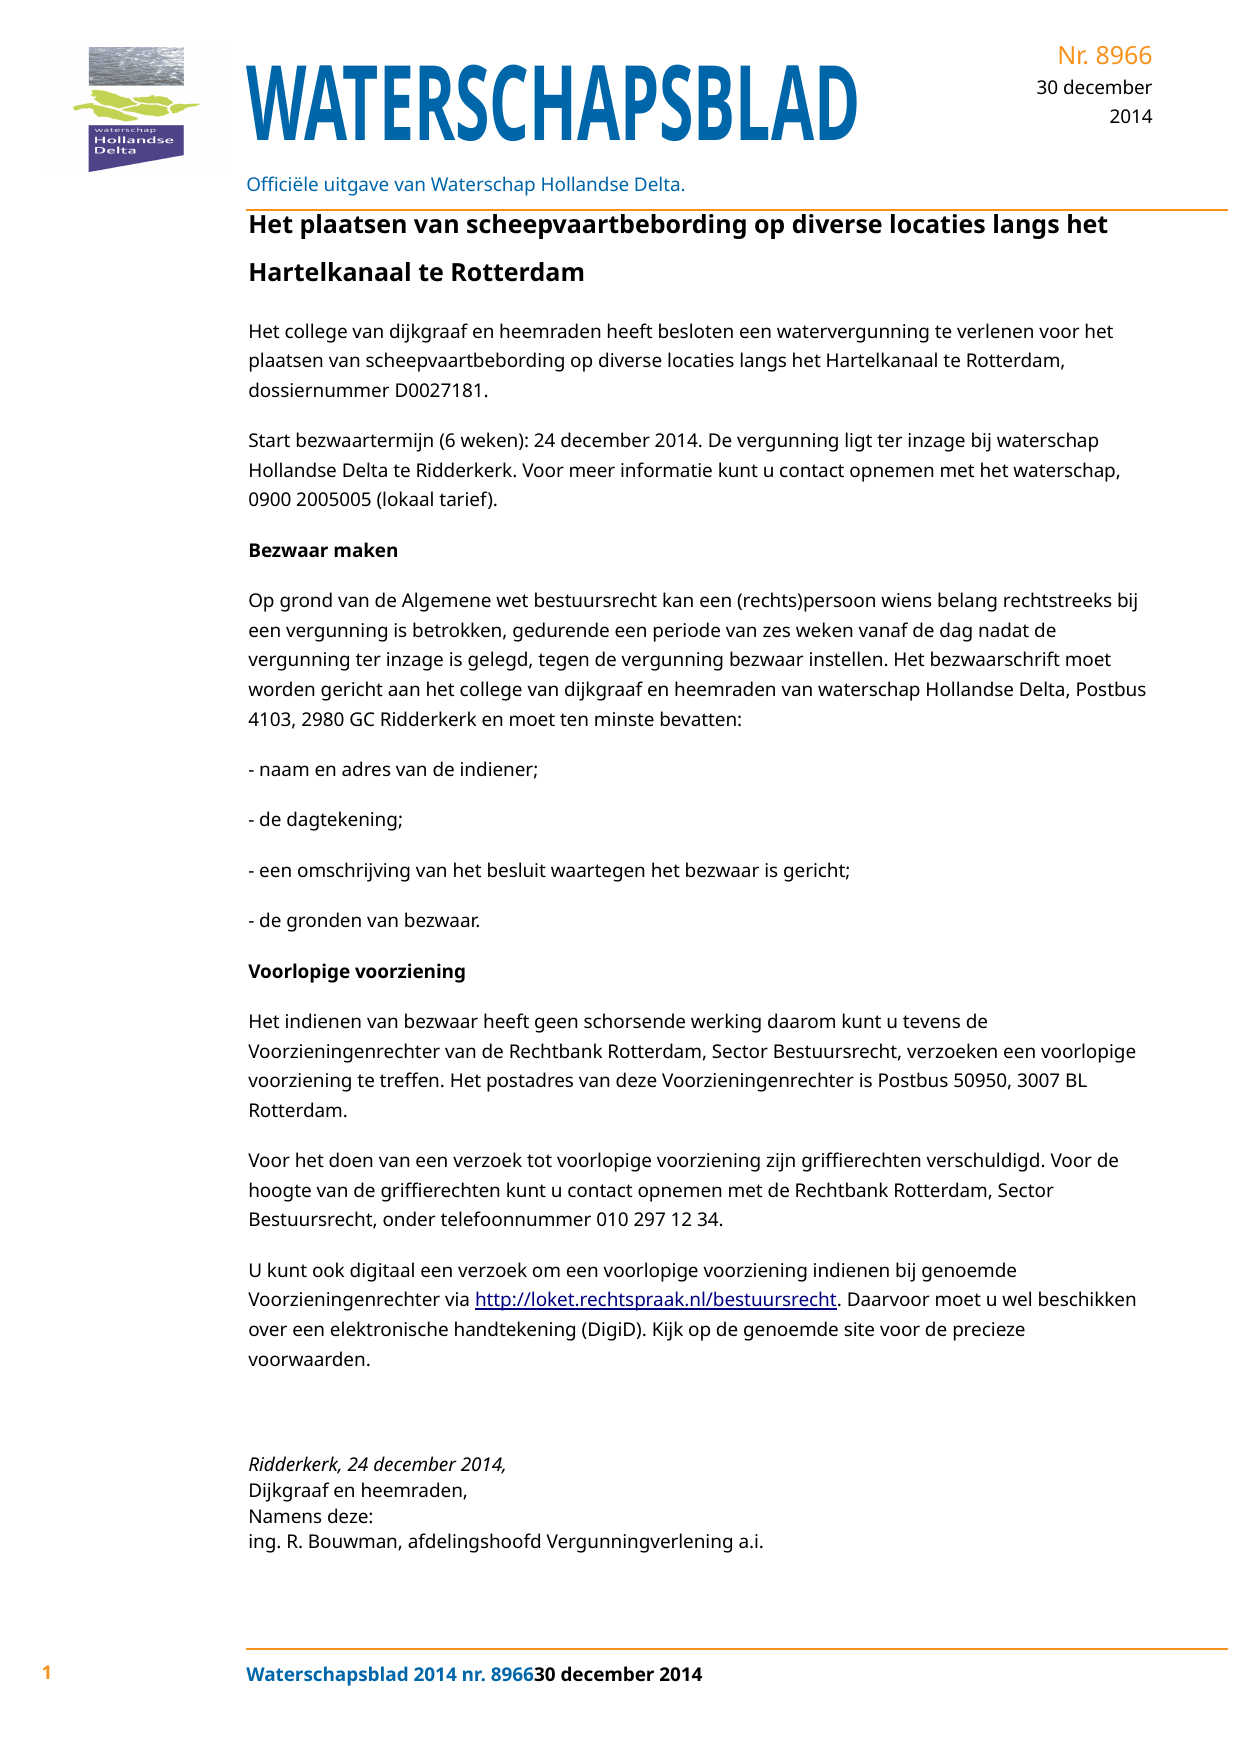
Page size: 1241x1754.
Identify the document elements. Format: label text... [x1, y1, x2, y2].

text Dijkgraaf en heemraden, [248, 1477, 1152, 1503]
text Het college van dijkgraaf en heemraden heeft besloten een watervergunning te verlenen voor het plaatsen van scheepvaartbebording op diverse locaties langs het Hartelkanaal te Rotterdam, dossiernummer D0027181. [248, 318, 1152, 403]
text - naam en adres van de indiener; [248, 756, 1152, 782]
text - de gronden van bezwaar. [248, 907, 1152, 933]
text Het indienen van bezwaar heeft geen schorsende werking daarom kunt u tevens de Voorzieningenrechter van de Rechtbank Rotterdam, Sector Bestuursrecht, verzoeken een voorlopige voorziening te treffen. Het postadres van deze Voorzieningenrechter is Postbus 50950, 3007 BL Rotterdam. [248, 1008, 1152, 1123]
text U kunt ook digitaal een verzoek om een voorlopige voorziening indienen bij genoemde Voorzieningenrechter via http://loket.rechtspraak.nl/bestuursrecht. Daarvoor moet u wel beschikken over een elektronische handtekening (DigiD). Kijk op de genoemde site voor de precieze voorwaarden. [248, 1257, 1152, 1372]
text Voorlopige voorziening [248, 958, 1152, 984]
picture [41, 47, 231, 172]
text Ridderkerk, 24 december 2014, [248, 1452, 1152, 1477]
text Op grond van de Algemene wet bestuursrecht kan een (rechts)persoon wiens belang rechtstreeks bij een vergunning is betrokken, gedurende een periode van zes weken vanaf de dag nadat de vergunning ter inzage is gelegd, tegen de vergunning bezwaar instellen. Het bezwaarschrift moet worden gericht aan het college van dijkgraaf en heemraden van waterschap Hollandse Delta, Postbus 4103, 2980 GC Ridderkerk en moet ten minste bevatten: [248, 587, 1152, 732]
text Start bezwaartermijn (6 weken): 24 december 2014. De vergunning ligt ter inzage bij waterschap Hollandse Delta te Ridderkerk. Voor meer informatie kunt u contact opnemen met het waterschap, 0900 2005005 (lokaal tarief). [248, 427, 1152, 512]
text Het plaatsen van scheepvaartbebording op diverse locaties langs het Hartelkanaal te Rotterdam [248, 211, 1152, 288]
text - een omschrijving van het besluit waartegen het bezwaar is gericht; [248, 857, 1152, 883]
text Bezwaar maken [248, 537, 1152, 563]
text Voor het doen van een verzoek tot voorlopige voorziening zijn griffierechten verschuldigd. Voor de hoogte van de griffierechten kunt u contact opnemen met de Rechtbank Rotterdam, Sector Bestuursrecht, onder telefoonnummer 010 297 12 34. [248, 1147, 1152, 1232]
text ing. R. Bouwman, afdelingshoofd Vergunningverlening a.i. [248, 1529, 1152, 1554]
text Namens deze: [248, 1503, 1152, 1529]
text - de dagtekening; [248, 807, 1152, 832]
